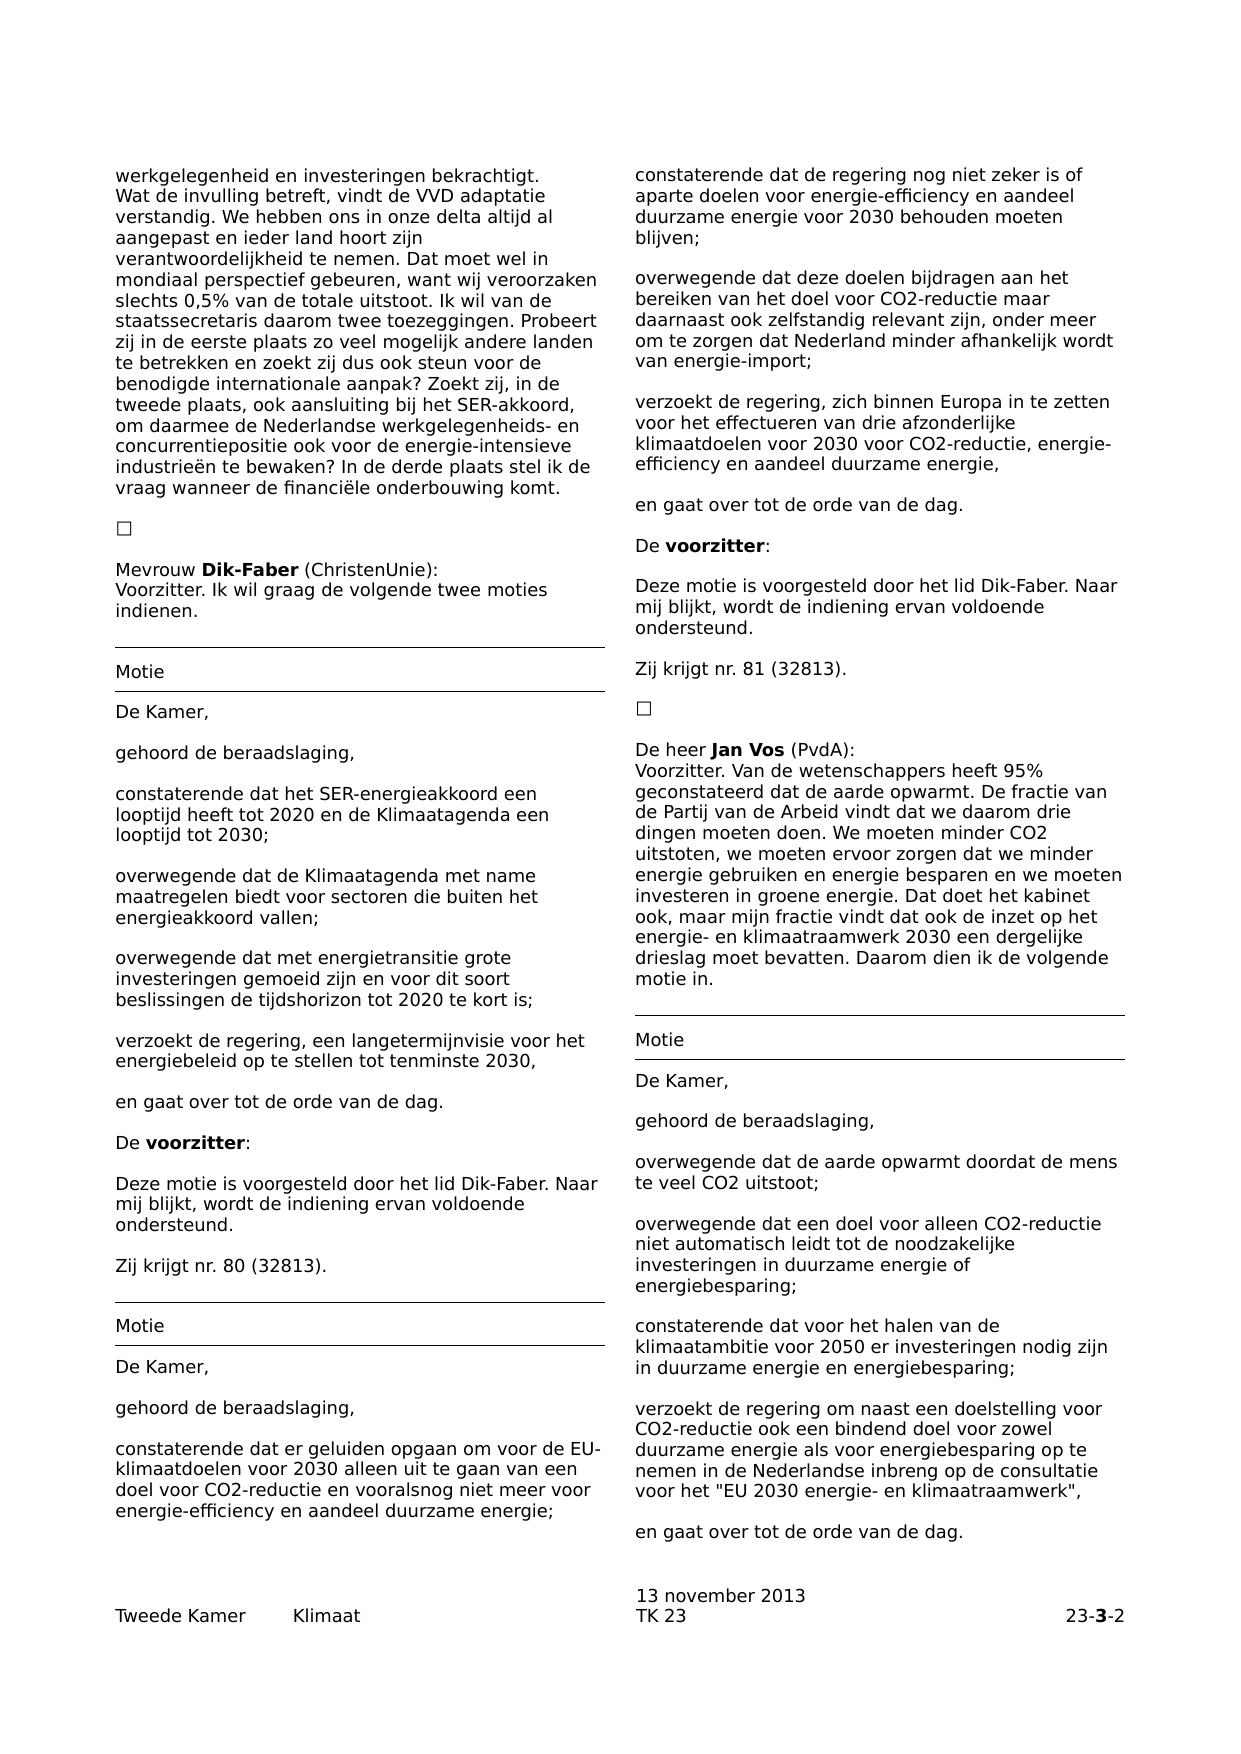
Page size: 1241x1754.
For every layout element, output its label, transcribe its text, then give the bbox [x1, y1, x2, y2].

text ⬜ [635, 699, 1125, 720]
text De heer Jan Vos (PvdA): [635, 740, 1125, 761]
text Zij krijgt nr. 80 (32813). [115, 1256, 605, 1276]
text constaterende dat het SER-energieakkoord een looptijd heeft tot 2020 en de Klimaatagenda een looptijd tot 2030; [115, 784, 605, 846]
text gehoord de beraadslaging, [115, 743, 605, 764]
text Zij krijgt nr. 81 (32813). [635, 658, 1125, 679]
text gehoord de beraadslaging, [115, 1398, 605, 1418]
text werkgelegenheid en investeringen bekrachtigt. [115, 165, 605, 186]
text constaterende dat voor het halen van de klimaatambitie voor 2050 er investeringen nodig zijn in duurzame energie en energiebesparing; [635, 1316, 1125, 1378]
text ⬜ [115, 519, 605, 539]
text De Kamer, [115, 702, 605, 723]
text De voorzitter: [115, 1133, 605, 1153]
text Motie [635, 1030, 1125, 1050]
text en gaat over tot de orde van de dag. [635, 495, 1125, 516]
text verzoekt de regering, een langetermijnvisie voor het energiebeleid op te stellen tot tenminste 2030, [115, 1030, 605, 1072]
text Voorzitter. Ik wil graag de volgende twee moties indienen. [115, 580, 605, 622]
text en gaat over tot de orde van de dag. [635, 1522, 1125, 1543]
text De Kamer, [635, 1070, 1125, 1091]
text verzoekt de regering om naast een doelstelling voor CO2-reductie ook een bindend doel voor zowel duurzame energie als voor energiebesparing op te nemen in de Nederlandse inbreng op de consultatie voor het "EU 2030 energie- en klimaatraamwerk", [635, 1398, 1125, 1502]
text overwegende dat met energietransitie grote investeringen gemoeid zijn en voor dit soort beslissingen de tijdshorizon tot 2020 te kort is; [115, 948, 605, 1010]
text Deze motie is voorgesteld door het lid Dik-Faber. Naar mij blijkt, wordt de indiening ervan voldoende ondersteund. [635, 576, 1125, 638]
text De voorzitter: [635, 536, 1125, 556]
text Voorzitter. Van de wetenschappers heeft 95% geconstateerd dat de aarde opwarmt. De fractie van de Partij van de Arbeid vindt dat we daarom drie dingen moeten doen. We moeten minder CO2 uitstoten, we moeten ervoor zorgen dat we minder energie gebruiken en energie besparen en we moeten investeren in groene energie. Dat doet het kabinet ook, maar mijn fractie vindt dat ook de inzet op het energie- en klimaatraamwerk 2030 een dergelijke drieslag moet bevatten. Daarom dien ik de volgende motie in. [635, 761, 1125, 990]
text Wat de invulling betreft, vindt de VVD adaptatie verstandig. We hebben ons in onze delta altijd al aangepast en ieder land hoort zijn verantwoordelijkheid te nemen. Dat moet wel in mondiaal perspectief gebeuren, want wij veroorzaken slechts 0,5% van de totale uitstoot. Ik wil van de staatssecretaris daarom twee toezeggingen. Probeert zij in de eerste plaats zo veel mogelijk andere landen te betrekken en zoekt zij dus ook steun voor de benodigde internationale aanpak? Zoekt zij, in de tweede plaats, ook aansluiting bij het SER-akkoord, om daarmee de Nederlandse werkgelegenheids- en concurrentiepositie ook voor de energie-intensieve industrieën te bewaken? In de derde plaats stel ik de vraag wanneer de financiële onderbouwing komt. [115, 186, 605, 499]
text constaterende dat er geluiden opgaan om voor de EU-klimaatdoelen voor 2030 alleen uit te gaan van een doel voor CO2-reductie en vooralsnog niet meer voor energie-efficiency en aandeel duurzame energie; [115, 1438, 605, 1521]
text overwegende dat de aarde opwarmt doordat de mens te veel CO2 uitstoot; [635, 1152, 1125, 1193]
text Motie [115, 1316, 605, 1337]
text Deze motie is voorgesteld door het lid Dik-Faber. Naar mij blijkt, wordt de indiening ervan voldoende ondersteund. [115, 1173, 605, 1236]
text constaterende dat de regering nog niet zeker is of aparte doelen voor energie-efficiency en aandeel duurzame energie voor 2030 behouden moeten blijven; [635, 165, 1125, 248]
text gehoord de beraadslaging, [635, 1111, 1125, 1132]
text overwegende dat deze doelen bijdragen aan het bereiken van het doel voor CO2-reductie maar daarnaast ook zelfstandig relevant zijn, onder meer om te zorgen dat Nederland minder afhankelijk wordt van energie-import; [635, 268, 1125, 372]
text Mevrouw Dik-Faber (ChristenUnie): [115, 559, 605, 580]
text overwegende dat een doel voor alleen CO2-reductie niet automatisch leidt tot de noodzakelijke investeringen in duurzame energie of energiebesparing; [635, 1213, 1125, 1296]
text overwegende dat de Klimaatagenda met name maatregelen biedt voor sectoren die buiten het energieakkoord vallen; [115, 866, 605, 928]
text Motie [115, 662, 605, 682]
text en gaat over tot de orde van de dag. [115, 1092, 605, 1113]
text verzoekt de regering, zich binnen Europa in te zetten voor het effectueren van drie afzonderlijke klimaatdoelen voor 2030 voor CO2-reductie, energie-efficiency en aandeel duurzame energie, [635, 392, 1125, 475]
text De Kamer, [115, 1357, 605, 1378]
